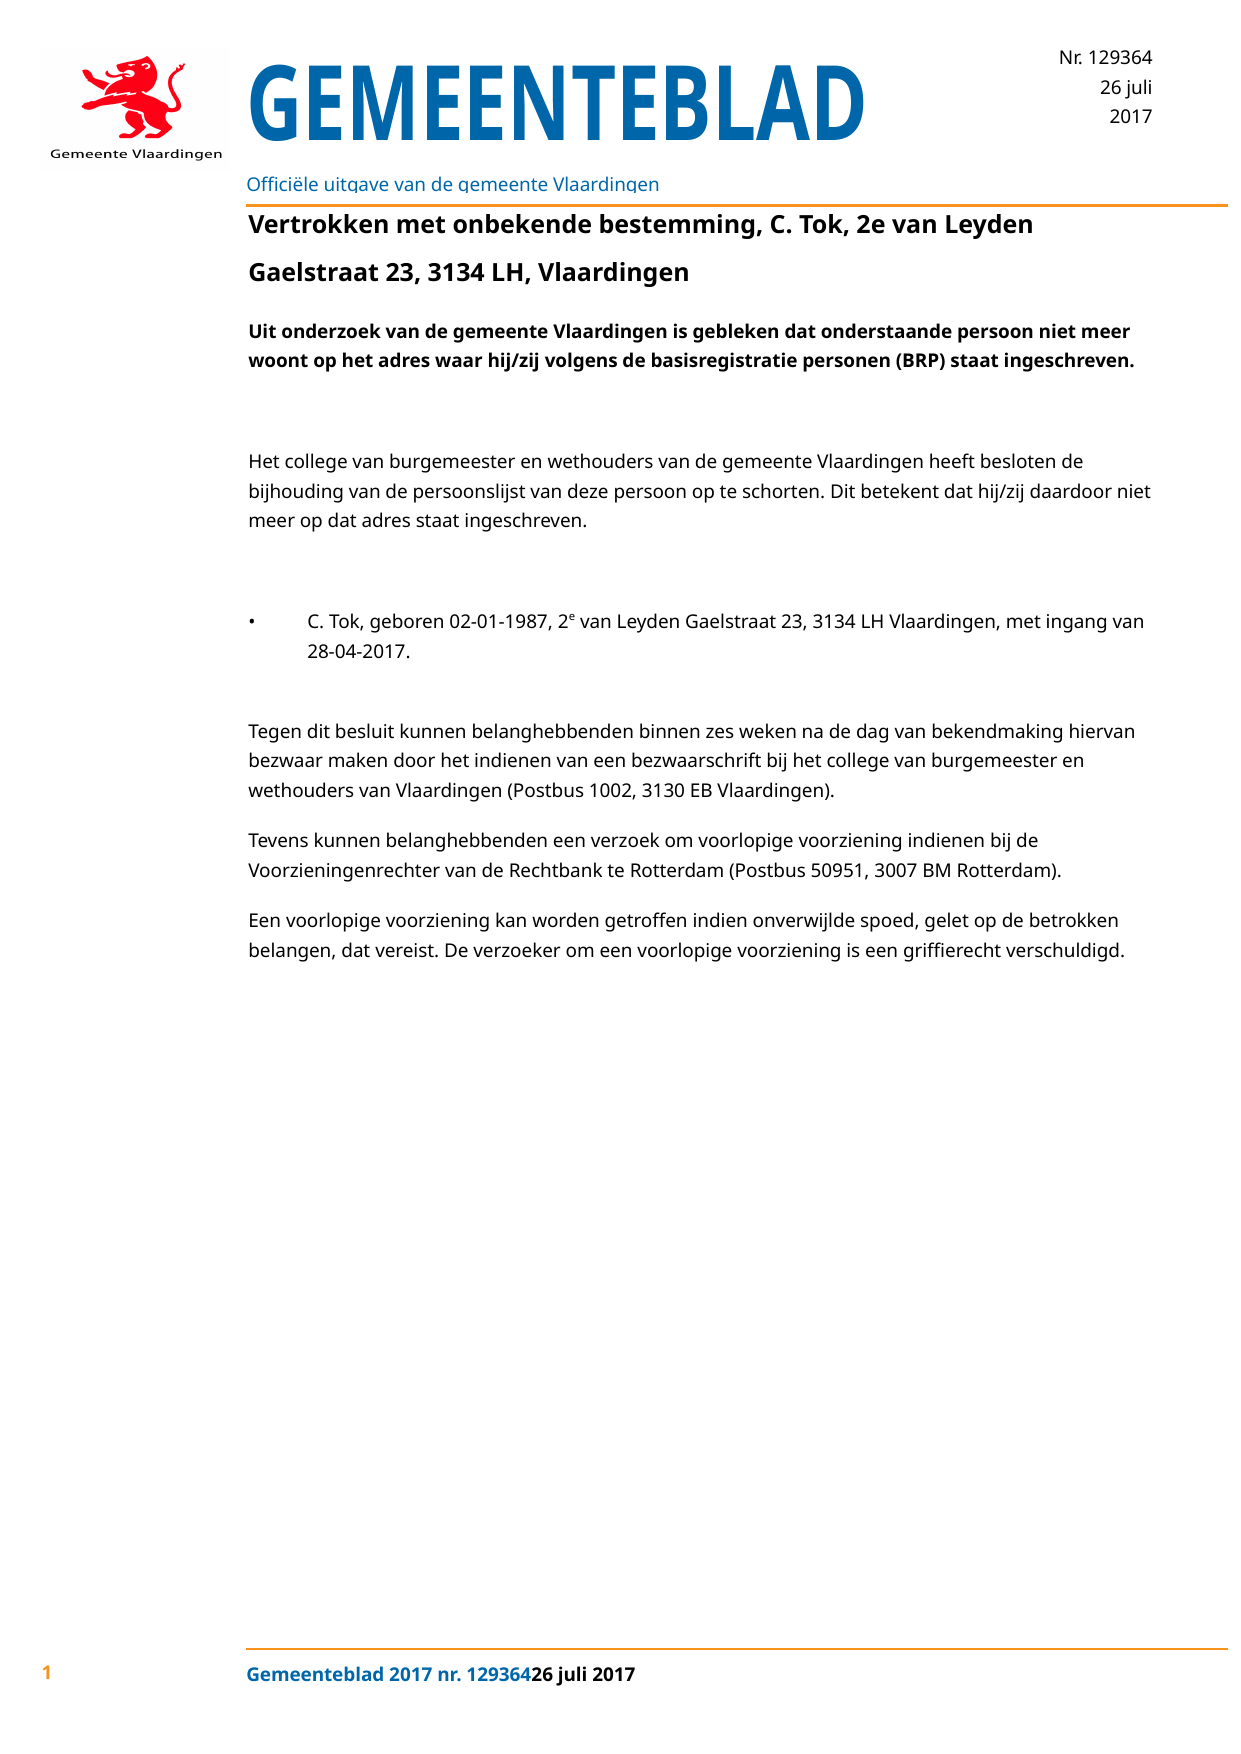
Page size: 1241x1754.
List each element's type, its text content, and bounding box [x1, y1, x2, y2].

text Tegen dit besluit kunnen belanghebbenden binnen zes weken na de dag van bekendmaking hiervan bezwaar maken door het indienen van een bezwaarschrift bij het college van burgemeester en wethouders van Vlaardingen (Postbus 1002, 3130 EB Vlaardingen). [248, 718, 1152, 803]
list C. Tok, geboren 02-01-1987, 2e van Leyden Gaelstraat 23, 3134 LH Vlaardingen, met ingang van 28-04-2017. [248, 608, 1152, 664]
text Een voorlopige voorziening kan worden getroffen indien onverwijlde spoed, gelet op de betrokken belangen, dat vereist. De verzoeker om een voorlopige voorziening is een griffierecht verschuldigd. [248, 907, 1152, 963]
text Tevens kunnen belanghebbenden een verzoek om voorlopige voorziening indienen bij de Voorzieningenrechter van de Rechtbank te Rotterdam (Postbus 50951, 3007 BM Rotterdam). [248, 827, 1152, 883]
text Het college van burgemeester en wethouders van de gemeente Vlaardingen heeft besloten de bijhouding van de persoonslijst van deze persoon op te schorten. Dit betekent dat hij/zij daardoor niet meer op dat adres staat ingeschreven. [248, 448, 1152, 533]
text Uit onderzoek van de gemeente Vlaardingen is gebleken dat onderstaande persoon niet meer woont op het adres waar hij/zij volgens de basisregistratie personen (BRP) staat ingeschreven. [248, 318, 1152, 373]
text Vertrokken met onbekende bestemming, C. Tok, 2e van Leyden Gaelstraat 23, 3134 LH, Vlaardingen [248, 207, 1152, 288]
picture [41, 47, 231, 172]
